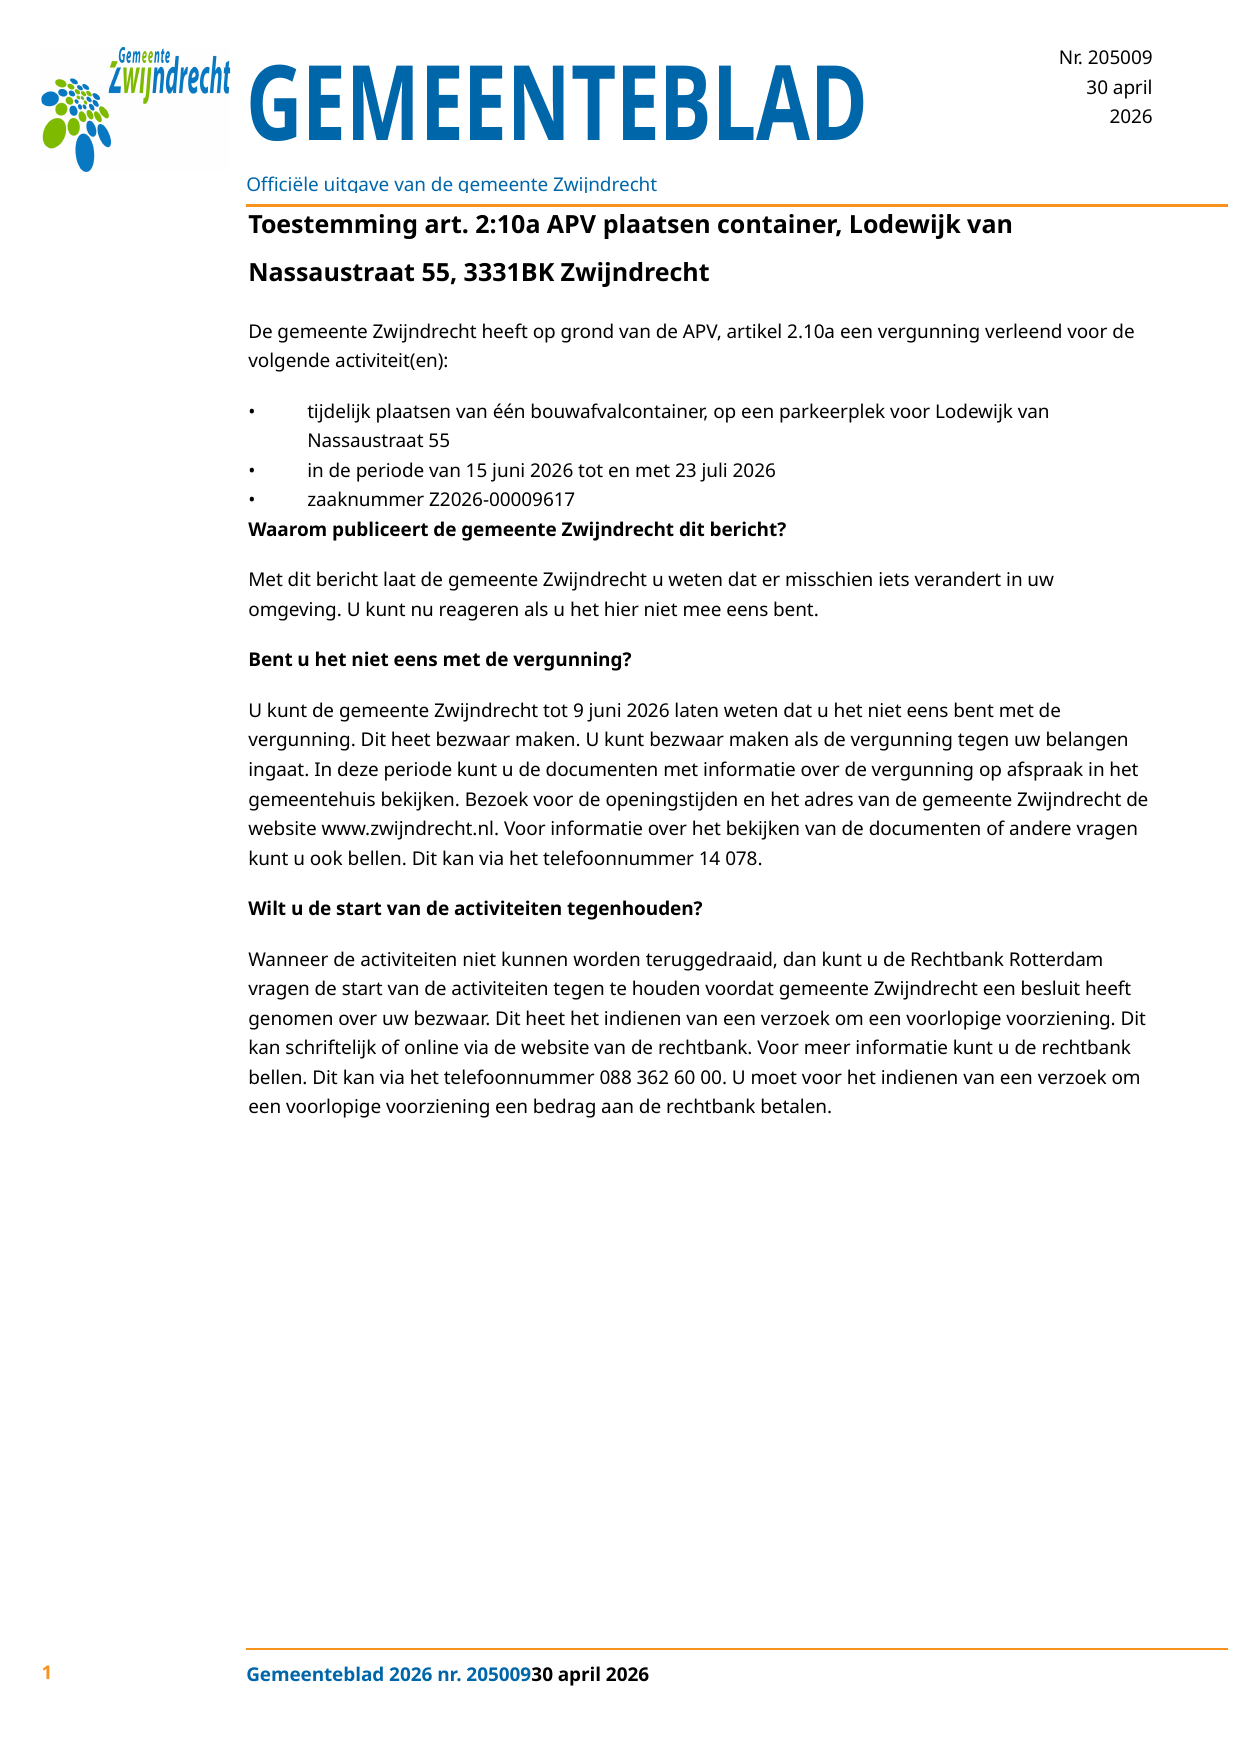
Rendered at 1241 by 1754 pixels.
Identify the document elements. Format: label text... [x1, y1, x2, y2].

text Toestemming art. 2:10a APV plaatsen container, Lodewijk van Nassaustraat 55, 3331BK Zwijndrecht [248, 207, 1152, 288]
list tijdelijk plaatsen van één bouwafvalcontainer, op een parkeerplek voor Lodewijk van Nassaustraat 55 [248, 398, 1152, 453]
list zaaknummer Z2026-00009617 [248, 487, 1152, 512]
text Wanneer de activiteiten niet kunnen worden teruggedraaid, dan kunt u de Rechtbank Rotterdam vragen de start van de activiteiten tegen te houden voordat gemeente Zwijndrecht een besluit heeft genomen over uw bezwaar. Dit heet het indienen van een verzoek om een voorlopige voorziening. Dit kan schriftelijk of online via de website van de rechtbank. Voor meer informatie kunt u de rechtbank bellen. Dit kan via het telefoonnummer 088 362 60 00. U moet voor het indienen van een verzoek om een voorlopige voorziening een bedrag aan de rechtbank betalen. [248, 946, 1152, 1119]
text Met dit bericht laat de gemeente Zwijndrecht u weten dat er misschien iets verandert in uw omgeving. U kunt nu reageren als u het hier niet mee eens bent. [248, 567, 1152, 622]
text De gemeente Zwijndrecht heeft op grond van de APV, artikel 2.10a een vergunning verleend voor de volgende activiteit(en): [248, 318, 1152, 373]
list in de periode van 15 juni 2026 tot en met 23 juli 2026 [248, 457, 1152, 483]
text U kunt de gemeente Zwijndrecht tot 9 juni 2026 laten weten dat u het niet eens bent met de vergunning. Dit heet bezwaar maken. U kunt bezwaar maken als de vergunning tegen uw belangen ingaat. In deze periode kunt u de documenten met informatie over de vergunning op afspraak in het gemeentehuis bekijken. Bezoek voor de openingstijden en het adres van de gemeente Zwijndrecht de website www.zwijndrecht.nl. Voor informatie over het bekijken van de documenten of andere vragen kunt u ook bellen. Dit kan via het telefoonnummer 14 078. [248, 697, 1152, 871]
text Wilt u de start van de activiteiten tegenhouden? [248, 895, 1152, 921]
picture [41, 47, 231, 172]
text Waarom publiceert de gemeente Zwijndrecht dit bericht? [248, 516, 1152, 542]
text Bent u het niet eens met de vergunning? [248, 647, 1152, 672]
